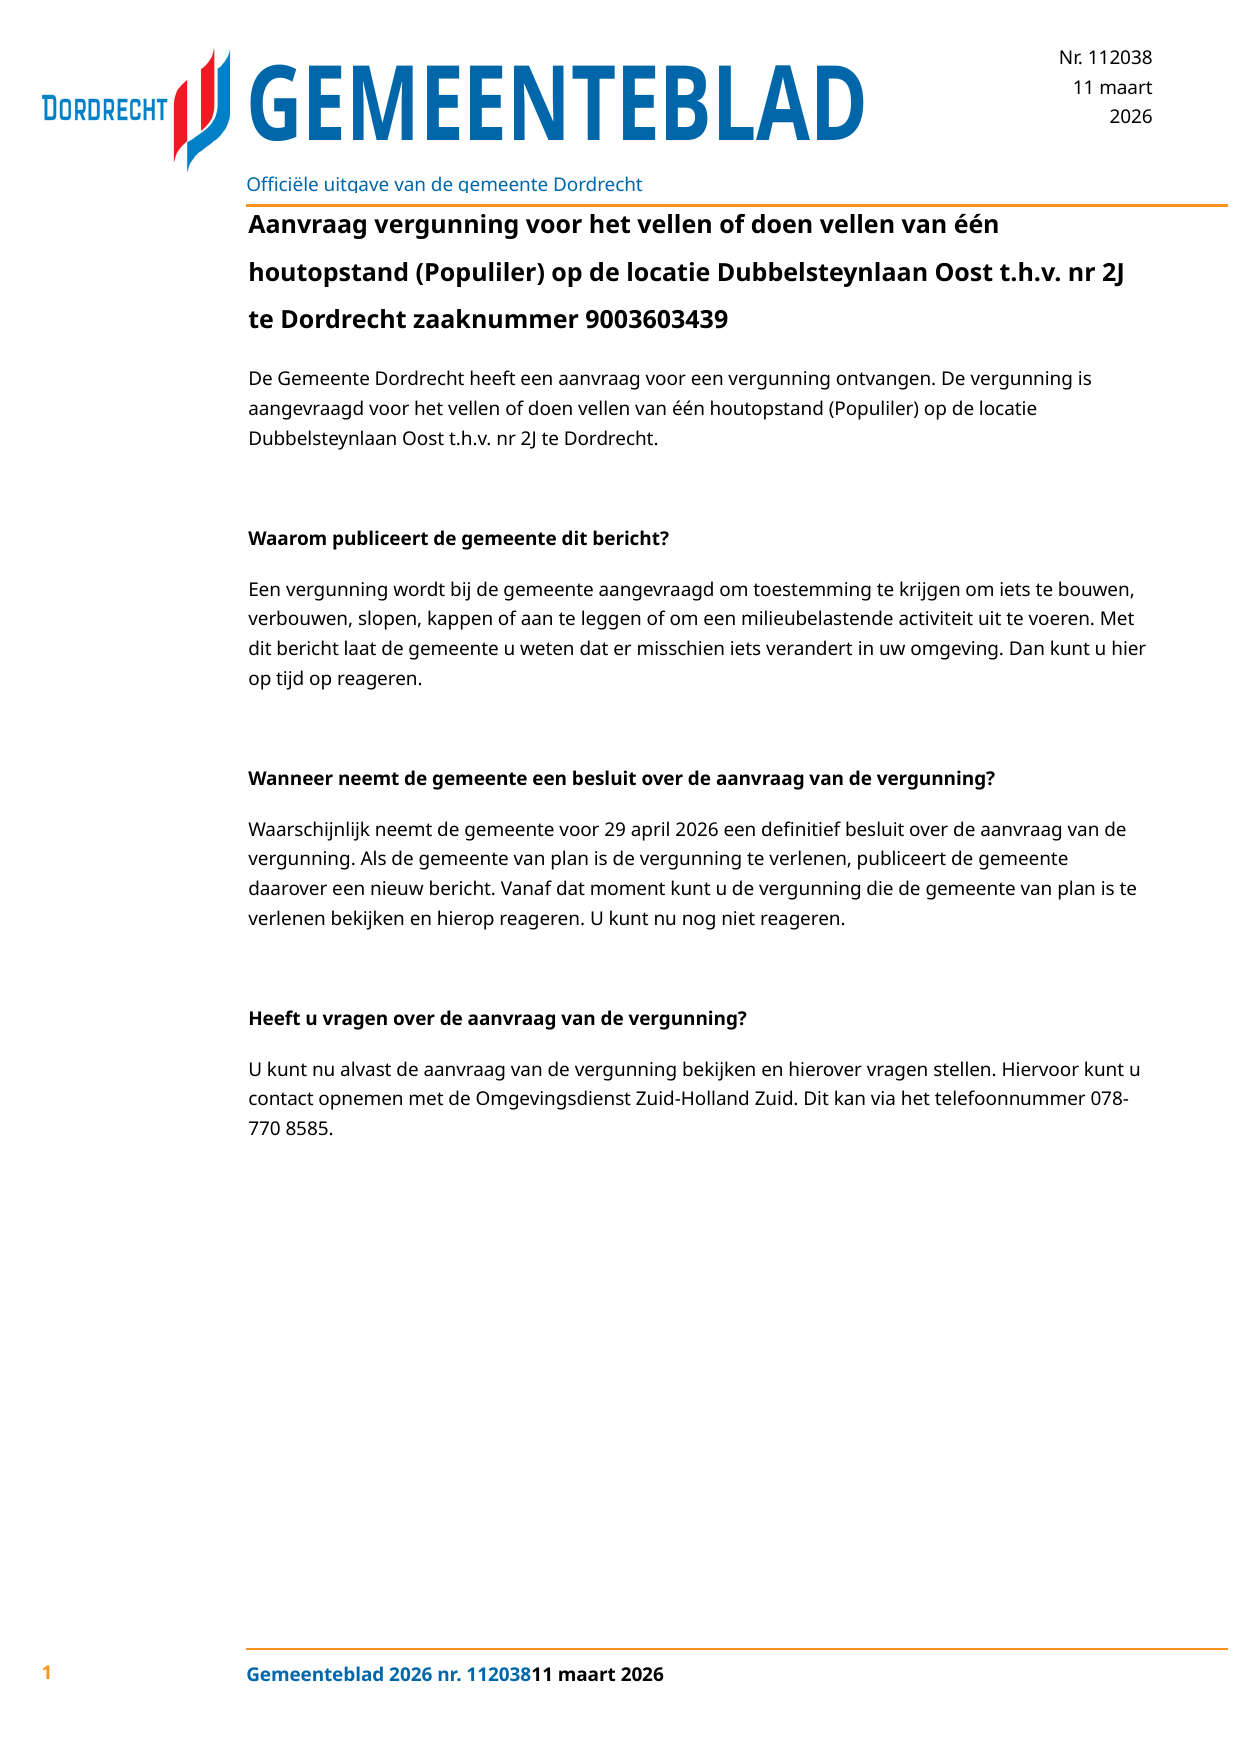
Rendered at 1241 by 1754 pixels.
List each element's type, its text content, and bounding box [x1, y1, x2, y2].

text De Gemeente Dordrecht heeft een aanvraag voor een vergunning ontvangen. De vergunning is aangevraagd voor het vellen of doen vellen van één houtopstand (Populiler) op de locatie Dubbelsteynlaan Oost t.h.v. nr 2J te Dordrecht. [248, 366, 1152, 450]
text Waarom publiceert de gemeente dit bericht? [248, 526, 1152, 551]
text Een vergunning wordt bij de gemeente aangevraagd om toestemming te krijgen om iets te bouwen, verbouwen, slopen, kappen of aan te leggen of om een milieubelastende activiteit uit te voeren. Met dit bericht laat de gemeente u weten dat er misschien iets verandert in uw omgeving. Dan kunt u hier op tijd op reageren. [248, 576, 1152, 690]
text Wanneer neemt de gemeente een besluit over de aanvraag van de vergunning? [248, 766, 1152, 791]
picture [41, 47, 231, 172]
text Waarschijnlijk neemt de gemeente voor 29 april 2026 een definitief besluit over de aanvraag van de vergunning. Als de gemeente van plan is de vergunning te verlenen, publiceert de gemeente daarover een nieuw bericht. Vanaf dat moment kunt u de vergunning die de gemeente van plan is te verlenen bekijken en hierop reageren. U kunt nu nog niet reageren. [248, 816, 1152, 930]
text Heeft u vragen over de aanvraag van de vergunning? [248, 1006, 1152, 1031]
text U kunt nu alvast de aanvraag van de vergunning bekijken en hierover vragen stellen. Hiervoor kunt u contact opnemen met de Omgevingsdienst Zuid-Holland Zuid. Dit kan via het telefoonnummer 078-770 8585. [248, 1056, 1152, 1141]
text Aanvraag vergunning voor het vellen of doen vellen van één houtopstand (Populiler) op de locatie Dubbelsteynlaan Oost t.h.v. nr 2J te Dordrecht zaaknummer 9003603439 [248, 207, 1152, 336]
